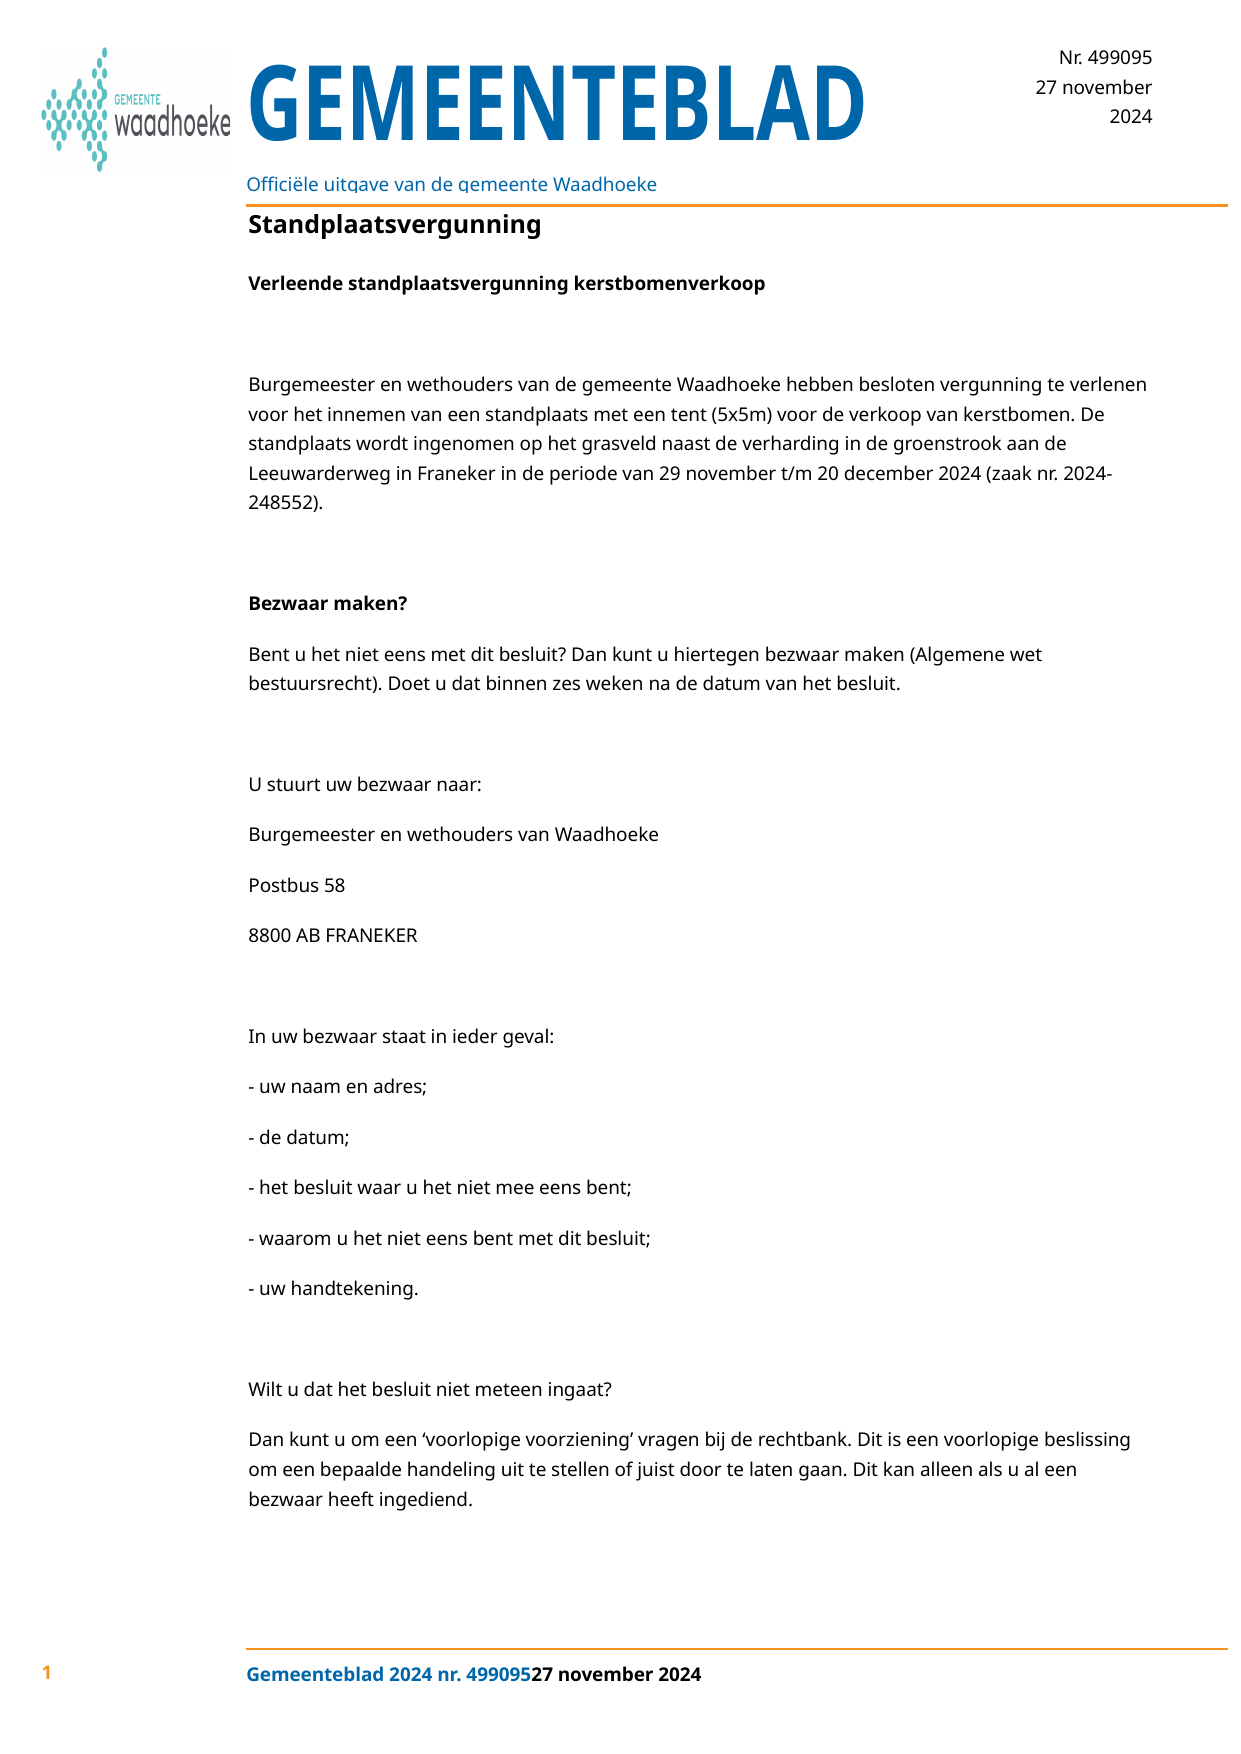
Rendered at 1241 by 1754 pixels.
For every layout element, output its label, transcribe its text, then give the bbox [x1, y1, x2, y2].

text Dan kunt u om een ‘voorlopige voorziening’ vragen bij de rechtbank. Dit is een voorlopige beslissing om een bepaalde handeling uit te stellen of juist door te laten gaan. Dit kan alleen als u al een bezwaar heeft ingediend. [248, 1427, 1152, 1511]
text In uw bezwaar staat in ieder geval: [248, 1023, 1152, 1049]
text - de datum; [248, 1124, 1152, 1150]
text Bezwaar maken? [248, 590, 1152, 616]
text Standplaatsvergunning [248, 207, 1152, 241]
text Burgemeester en wethouders van Waadhoeke [248, 822, 1152, 847]
text Bent u het niet eens met dit besluit? Dan kunt u hiertegen bezwaar maken (Algemene wet bestuursrecht). Doet u dat binnen zes weken na de datum van het besluit. [248, 641, 1152, 696]
text Burgemeester en wethouders van de gemeente Waadhoeke hebben besloten vergunning te verlenen voor het innemen van een standplaats met een tent (5x5m) voor de verkoop van kerstbomen. De standplaats wordt ingenomen op het grasveld naast de verharding in de groenstrook aan de Leeuwarderweg in Franeker in de periode van 29 november t/m 20 december 2024 (zaak nr. 2024-248552). [248, 371, 1152, 515]
text Postbus 58 [248, 872, 1152, 898]
picture [41, 47, 231, 172]
text - uw naam en adres; [248, 1074, 1152, 1099]
text - uw handtekening. [248, 1275, 1152, 1301]
text U stuurt uw bezwaar naar: [248, 771, 1152, 797]
text 8800 AB FRANEKER [248, 922, 1152, 948]
text Verleende standplaatsvergunning kerstbomenverkoop [248, 270, 1152, 296]
text - het besluit waar u het niet mee eens bent; [248, 1174, 1152, 1200]
text Wilt u dat het besluit niet meteen ingaat? [248, 1376, 1152, 1402]
text - waarom u het niet eens bent met dit besluit; [248, 1225, 1152, 1251]
